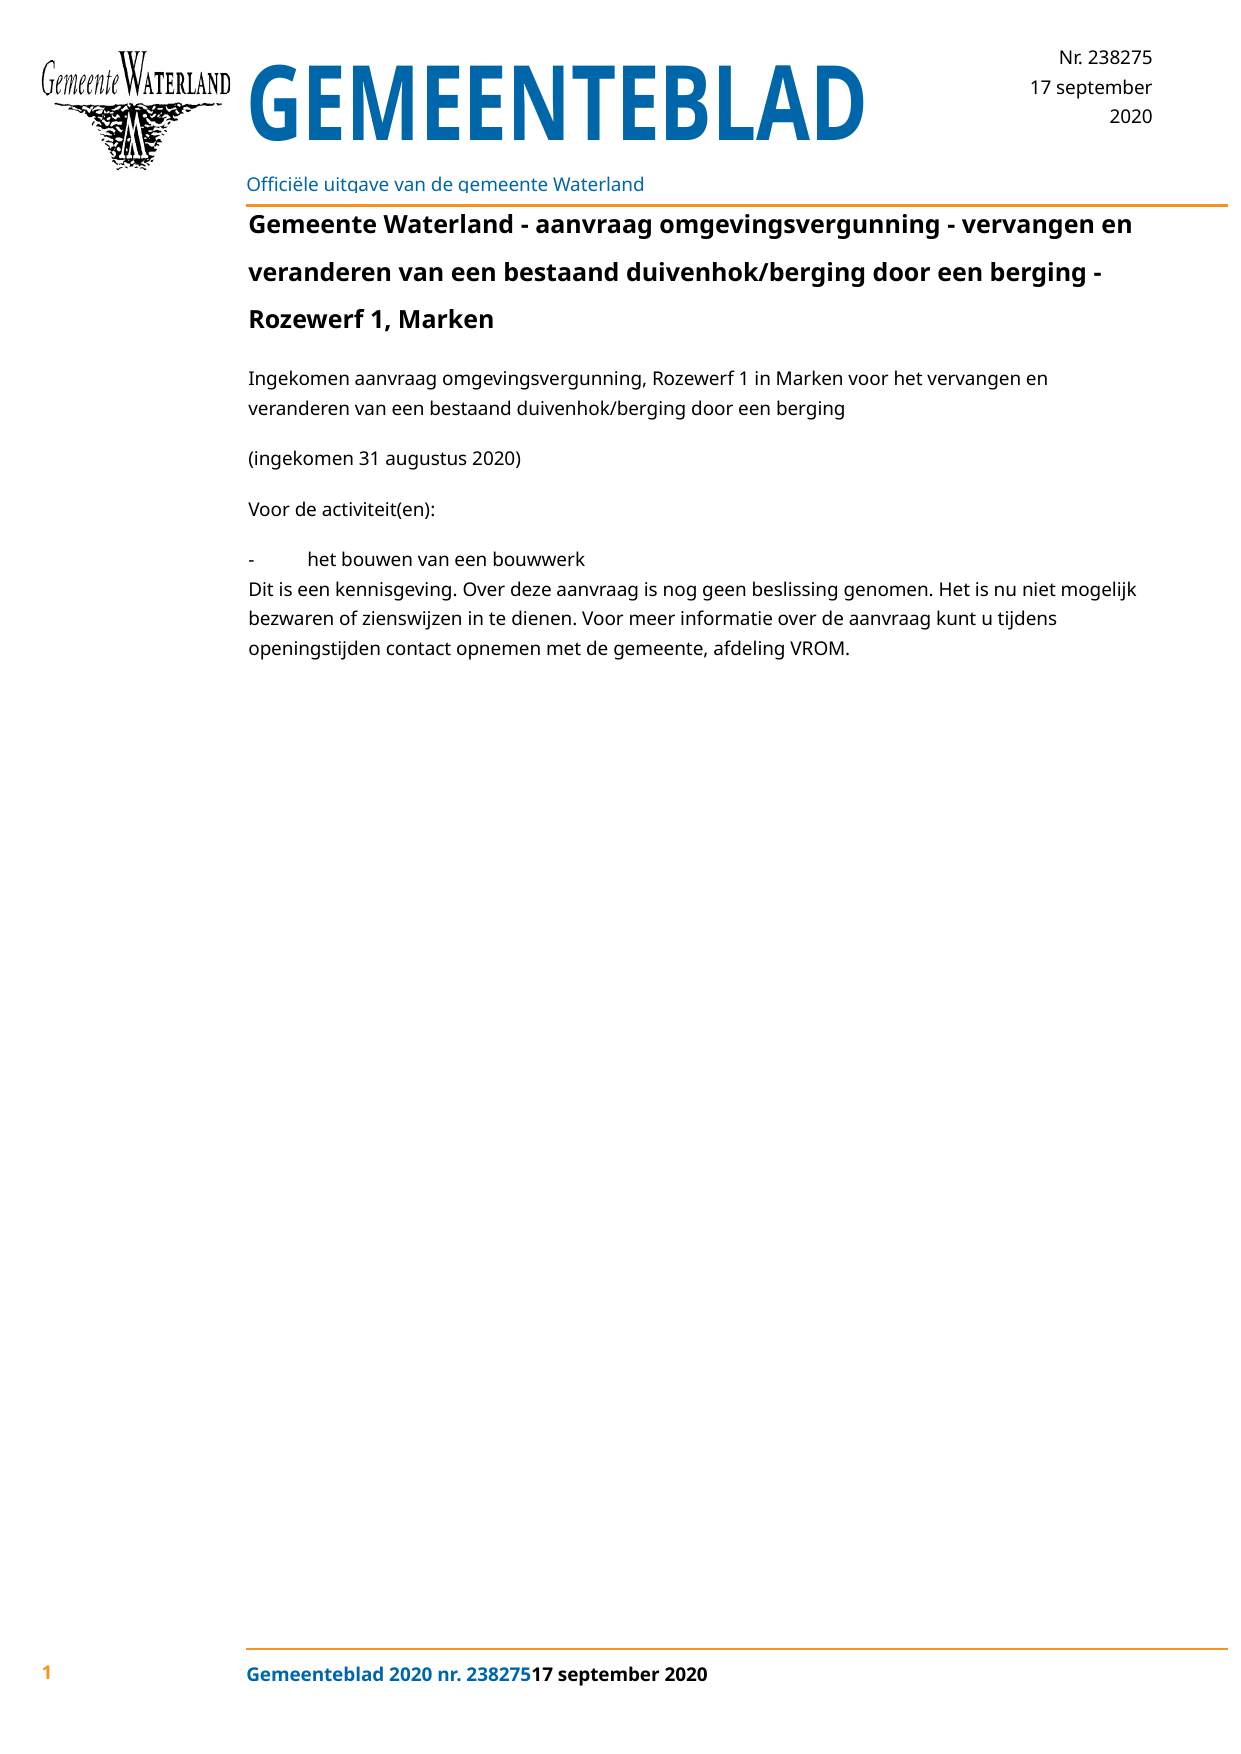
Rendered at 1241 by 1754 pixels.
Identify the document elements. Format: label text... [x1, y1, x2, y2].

list het bouwen van een bouwwerk [248, 546, 1152, 572]
text (ingekomen 31 augustus 2020) [248, 446, 1152, 471]
text Dit is een kennisgeving. Over deze aanvraag is nog geen beslissing genomen. Het is nu niet mogelijk bezwaren of zienswijzen in te dienen. Voor meer informatie over de aanvraag kunt u tijdens openingstijden contact opnemen met de gemeente, afdeling VROM. [248, 576, 1152, 661]
text Ingekomen aanvraag omgevingsvergunning, Rozewerf 1 in Marken voor het vervangen en veranderen van een bestaand duivenhok/berging door een berging [248, 366, 1152, 421]
text Gemeente Waterland - aanvraag omgevingsvergunning - vervangen en veranderen van een bestaand duivenhok/berging door een berging - Rozewerf 1, Marken [248, 207, 1152, 336]
text Voor de activiteit(en): [248, 496, 1152, 522]
picture [41, 47, 231, 172]
